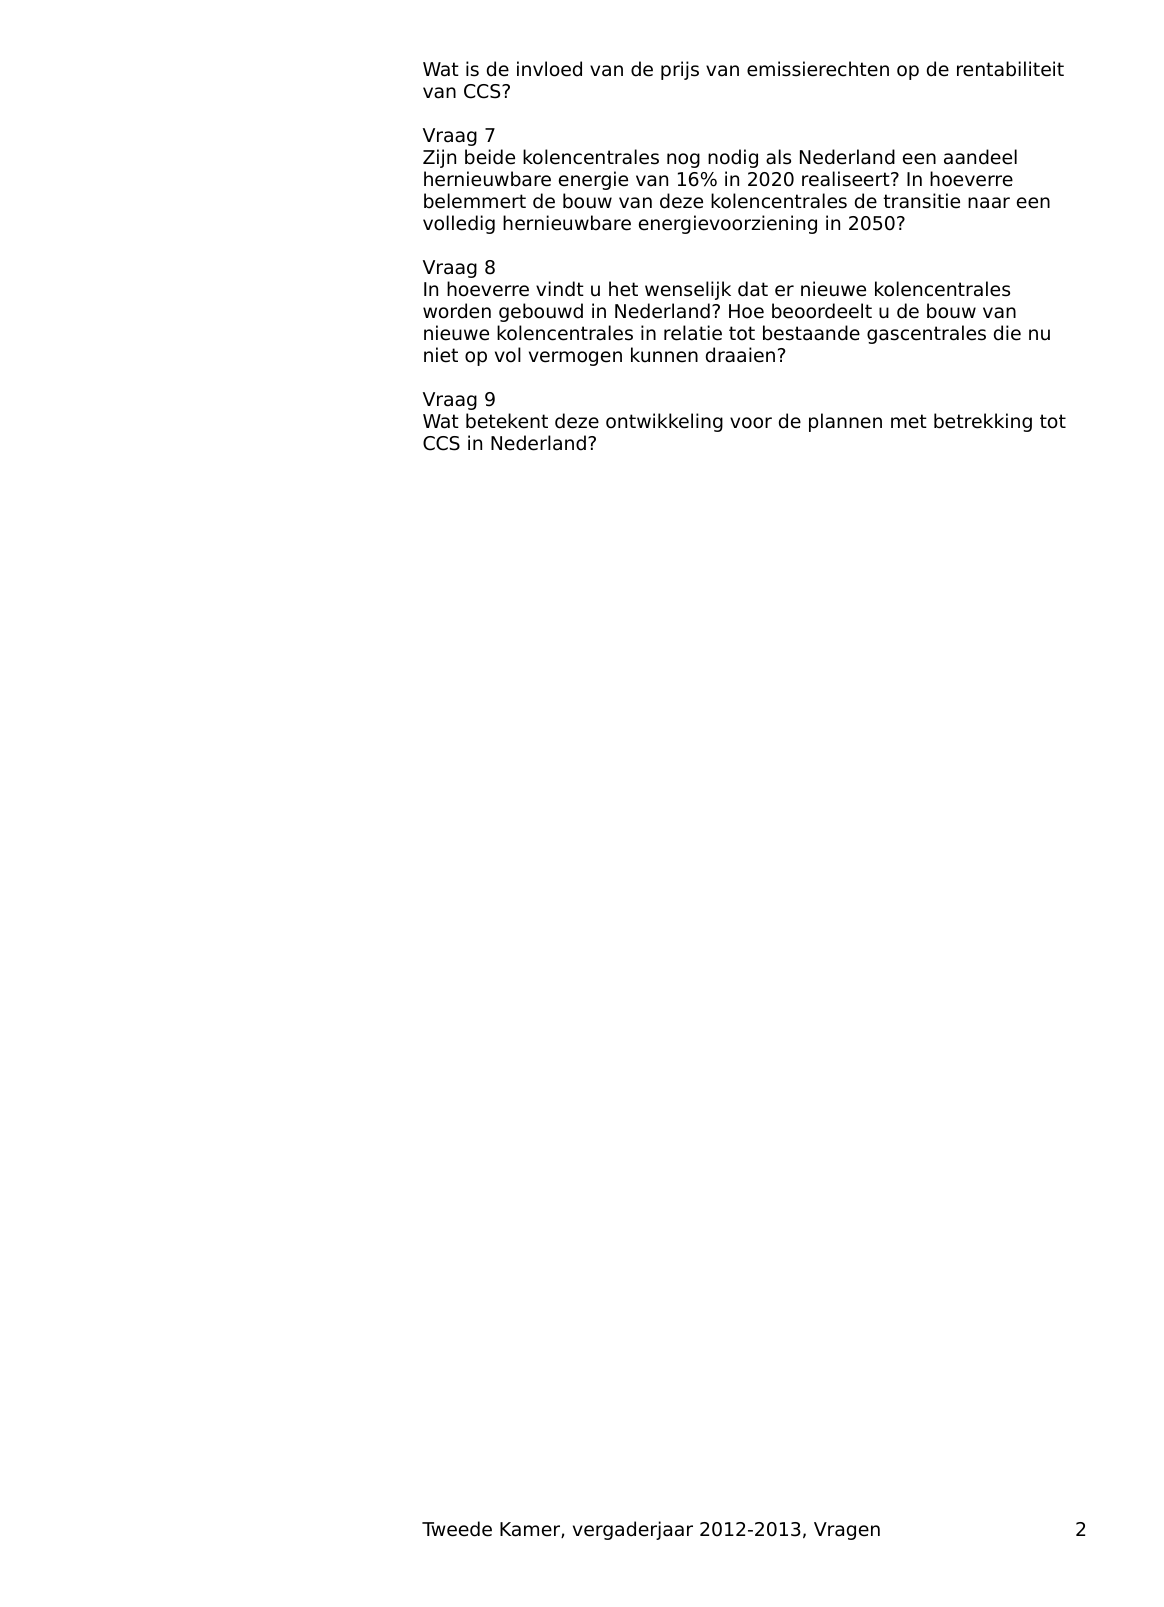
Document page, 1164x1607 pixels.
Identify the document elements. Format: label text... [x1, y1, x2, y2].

text Wat betekent deze ontwikkeling voor de plannen met betrekking tot CCS in Nederland? [422, 411, 1087, 455]
text Vraag 7 [422, 125, 1087, 147]
text In hoeverre vindt u het wenselijk dat er nieuwe kolencentrales worden gebouwd in Nederland? Hoe beoordeelt u de bouw van nieuwe kolencentrales in relatie tot bestaande gascentrales die nu niet op vol vermogen kunnen draaien? [422, 279, 1087, 367]
text Zijn beide kolencentrales nog nodig als Nederland een aandeel hernieuwbare energie van 16% in 2020 realiseert? In hoeverre belemmert de bouw van deze kolencentrales de transitie naar een volledig hernieuwbare energievoorziening in 2050? [422, 147, 1087, 235]
text Vraag 9 [422, 389, 1087, 411]
text Wat is de invloed van de prijs van emissierechten op de rentabiliteit van CCS? [422, 59, 1087, 103]
text Vraag 8 [422, 257, 1087, 279]
